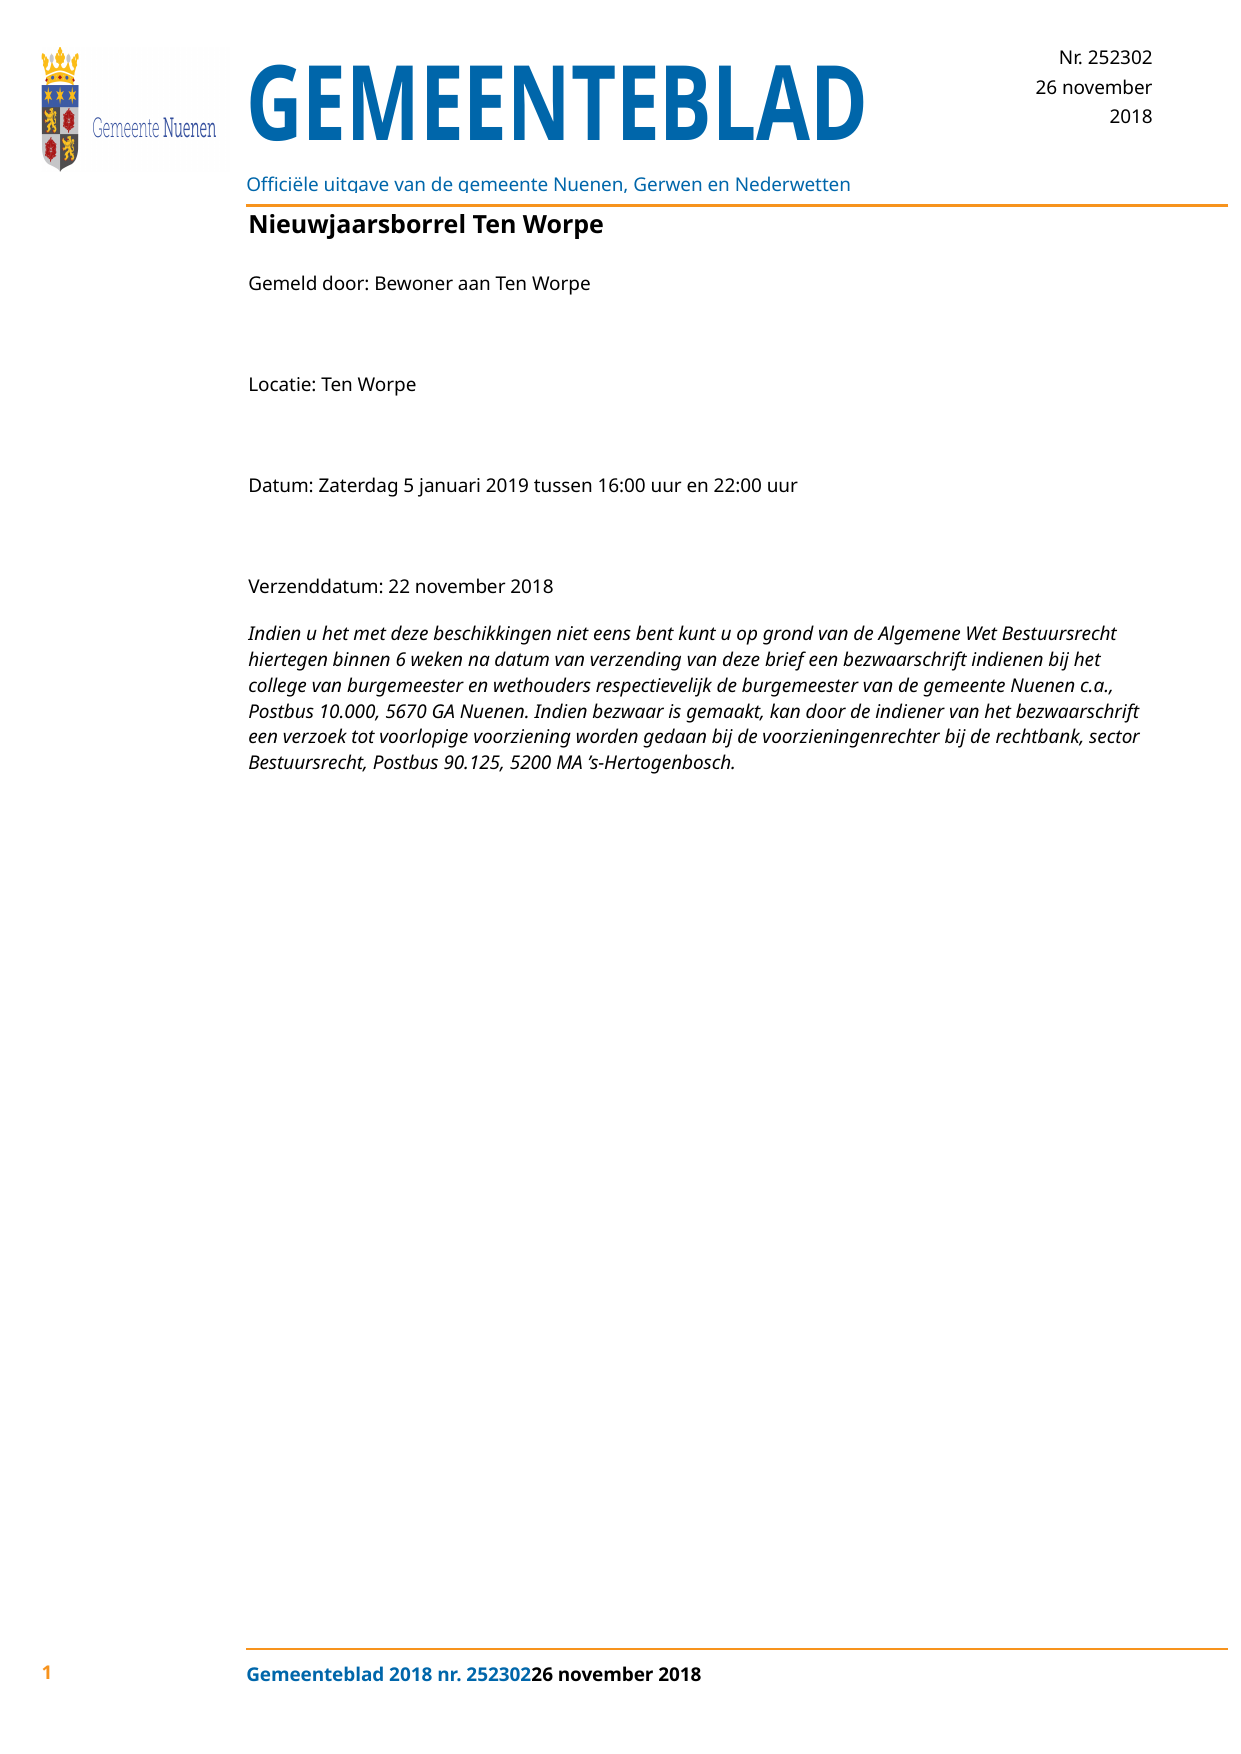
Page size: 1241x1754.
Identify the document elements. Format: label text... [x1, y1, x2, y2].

text Datum: Zaterdag 5 januari 2019 tussen 16:00 uur en 22:00 uur [248, 472, 1152, 498]
picture [41, 47, 231, 172]
text Gemeld door: Bewoner aan Ten Worpe [248, 270, 1152, 296]
text Locatie: Ten Worpe [248, 371, 1152, 397]
text Indien u het met deze beschikkingen niet eens bent kunt u op grond van de Algemene Wet Bestuursrecht hiertegen binnen 6 weken na datum van verzending van deze brief een bezwaarschrift indienen bij het college van burgemeester en wethouders respectievelijk de burgemeester van de gemeente Nuenen c.a., Postbus 10.000, 5670 GA Nuenen. Indien bezwaar is gemaakt, kan door de indiener van het bezwaarschrift een verzoek tot voorlopige voorziening worden gedaan bij de voorzieningenrechter bij de rechtbank, sector Bestuursrecht, Postbus 90.125, 5200 MA ’s-Hertogenbosch. [248, 621, 1152, 775]
text Verzenddatum: 22 november 2018 [248, 573, 1152, 598]
text Nieuwjaarsborrel Ten Worpe [248, 207, 1152, 241]
